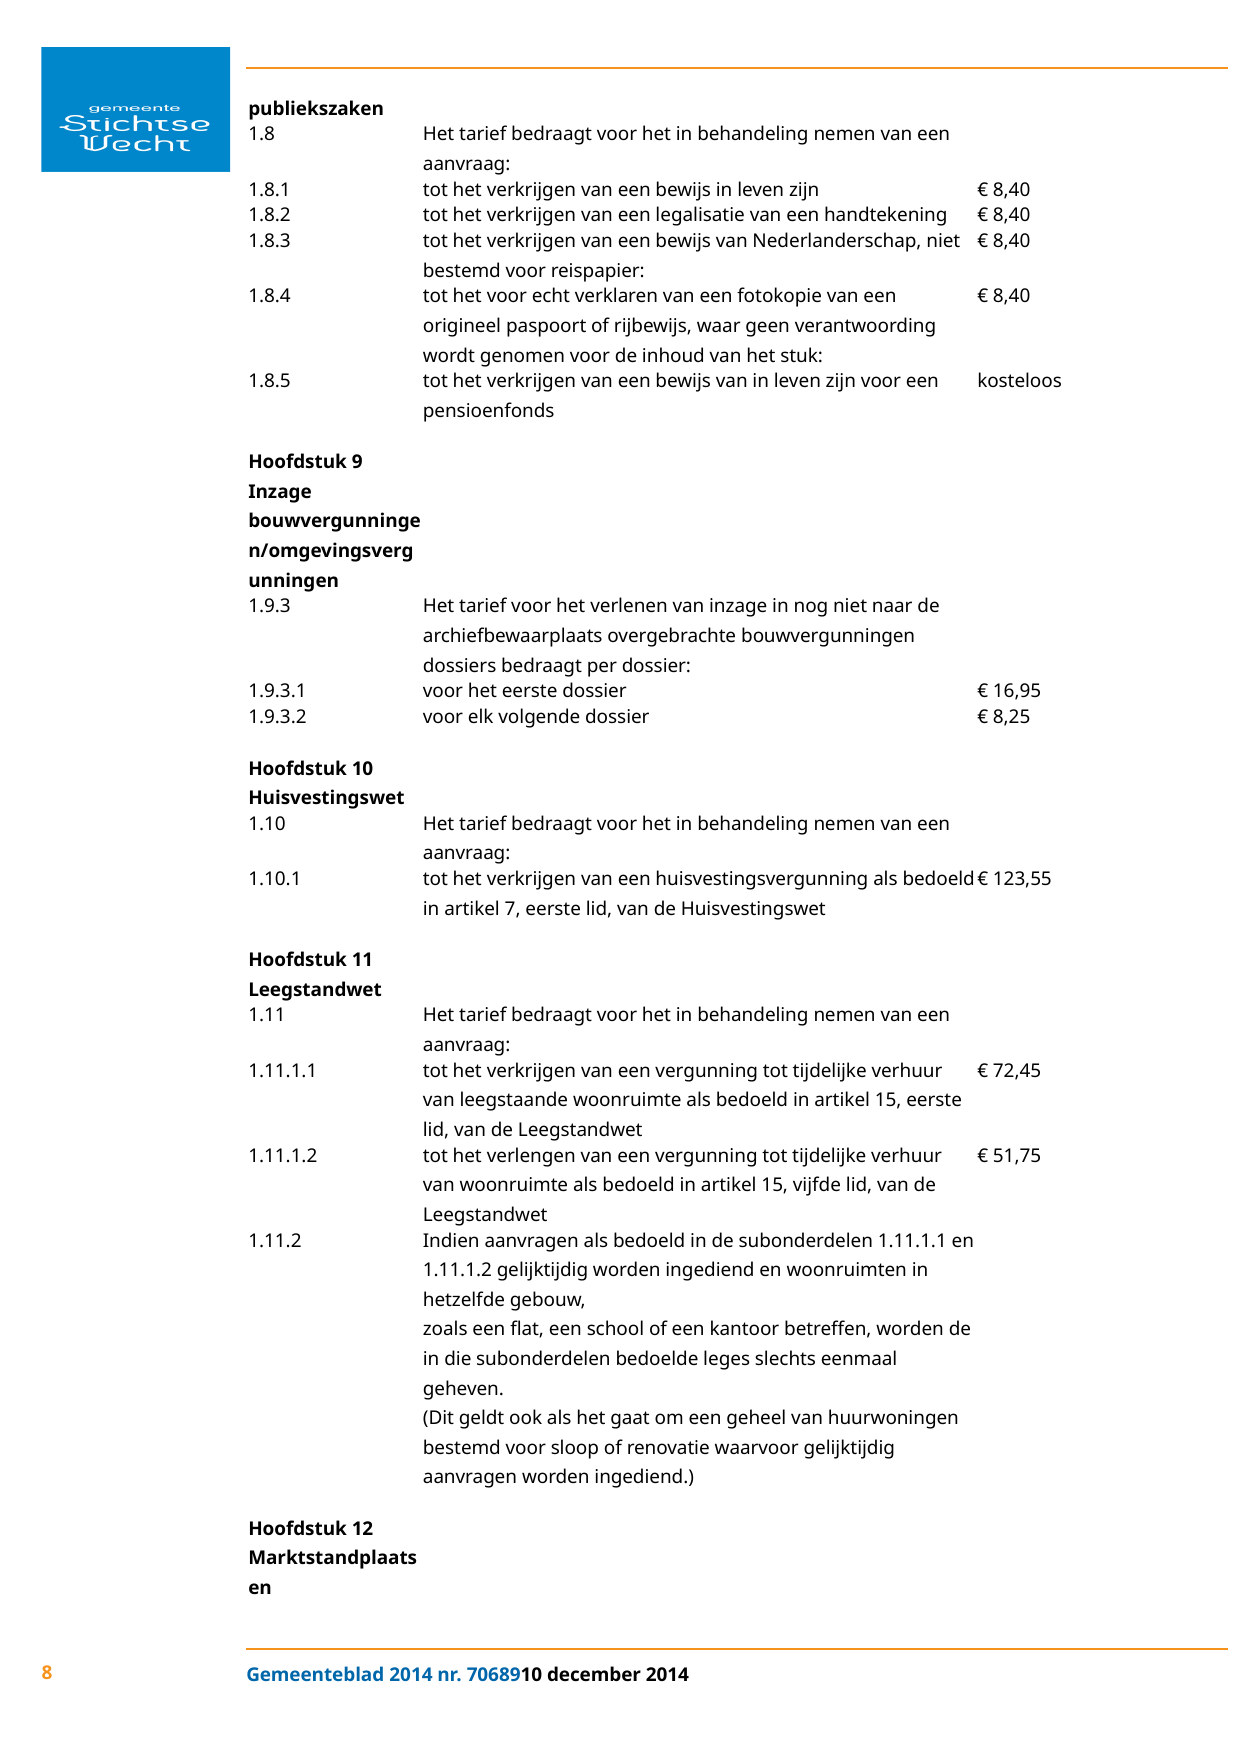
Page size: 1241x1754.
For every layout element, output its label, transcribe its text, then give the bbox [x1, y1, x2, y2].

table_cell tot het verkrijgen van een bewijs in leven zijn [423, 176, 977, 202]
table_cell Het tarief bedraagt voor het in behandeling nemen van een aanvraag: [423, 1002, 977, 1057]
table_cell [248, 729, 423, 755]
table_cell [423, 921, 977, 946]
table_cell [423, 423, 977, 448]
table_cell [423, 729, 977, 755]
table_cell Het tarief bedraagt voor het in behandeling nemen van een aanvraag: [423, 121, 977, 176]
table_cell 1.11.1.2 [248, 1142, 423, 1227]
table_cell tot het verkrijgen van een bewijs van Nederlanderschap, niet bestemd voor reispapier: [423, 227, 977, 283]
table_cell € 8,25 [977, 703, 1152, 729]
table_cell [977, 729, 1152, 755]
table_cell tot het voor echt verklaren van een fotokopie van een origineel paspoort of rijbewijs, waar geen verantwoording wordt genomen voor de inhoud van het stuk: [423, 283, 977, 367]
table_cell 1.11.2 [248, 1227, 423, 1489]
table_cell € 8,40 [977, 176, 1152, 202]
table_cell 1.10.1 [248, 865, 423, 921]
table_cell publiekszaken [248, 95, 423, 121]
table_cell [977, 1227, 1152, 1489]
table_cell Het tarief bedraagt voor het in behandeling nemen van een aanvraag: [423, 810, 977, 865]
table_cell Indien aanvragen als bedoeld in de subonderdelen 1.11.1.1 en 1.11.1.2 gelijktijdig worden ingediend en woonruimten in hetzelfde gebouw, zoals een flat, een school of een kantoor betreffen, worden de in die subonderdelen bedoelde leges slechts eenmaal geheven. (Dit geldt ook als het gaat om een geheel van huurwoningen bestemd voor sloop of renovatie waarvoor gelijktijdig aanvragen worden ingediend.) [423, 1227, 977, 1489]
table_cell [248, 921, 423, 946]
table_cell tot het verkrijgen van een huisvestingsvergunning als bedoeld in artikel 7, eerste lid, van de Huisvestingswet [423, 865, 977, 921]
table_cell voor het eerste dossier [423, 678, 977, 703]
picture [156, 136, 160, 150]
table_cell [248, 1489, 423, 1515]
table_cell [248, 423, 423, 448]
table_cell Hoofdstuk 11 Leegstandwet [248, 946, 423, 1002]
table_cell € 8,40 [977, 283, 1152, 367]
table_cell [977, 1002, 1152, 1057]
picture [134, 116, 139, 130]
table_cell [977, 423, 1152, 448]
table_cell tot het verkrijgen van een legalisatie van een handtekening [423, 202, 977, 227]
table_cell [977, 921, 1152, 946]
table_cell [423, 1515, 977, 1600]
table_cell [977, 593, 1152, 677]
table_cell 1.9.3.1 [248, 678, 423, 703]
table_cell [977, 810, 1152, 865]
table_cell € 16,95 [977, 678, 1152, 703]
table_cell 1.8.3 [248, 227, 423, 283]
table_cell 1.11.1.1 [248, 1057, 423, 1142]
table_cell [423, 95, 977, 121]
table_cell [423, 755, 977, 810]
table_cell € 8,40 [977, 202, 1152, 227]
table_cell 1.8 [248, 121, 423, 176]
table_cell voor elk volgende dossier [423, 703, 977, 729]
table_cell € 51,75 [977, 1142, 1152, 1227]
table_cell Hoofdstuk 10 Huisvestingswet [248, 755, 423, 810]
table_cell [423, 449, 977, 593]
table_cell 1.8.4 [248, 283, 423, 367]
table_cell Hoofdstuk 9 Inzage bouwvergunningen/omgevingsvergunningen [248, 449, 423, 593]
table_cell [423, 946, 977, 1002]
table_cell [423, 1489, 977, 1515]
table_cell 1.9.3.2 [248, 703, 423, 729]
table_cell € 72,45 [977, 1057, 1152, 1142]
table_cell 1.10 [248, 810, 423, 865]
table_cell € 123,55 [977, 865, 1152, 921]
table_cell 1.8.1 [248, 176, 423, 202]
table_cell 1.8.5 [248, 368, 423, 423]
table_cell Hoofdstuk 12 Marktstandplaatsen [248, 1515, 423, 1600]
table_cell [977, 121, 1152, 176]
table_cell € 8,40 [977, 227, 1152, 283]
table_cell 1.11 [248, 1002, 423, 1057]
table_cell [977, 1489, 1152, 1515]
table_cell tot het verlengen van een vergunning tot tijdelijke verhuur van woonruimte als bedoeld in artikel 15, vijfde lid, van de Leegstandwet [423, 1142, 977, 1227]
table_cell Het tarief voor het verlenen van inzage in nog niet naar de archiefbewaarplaats overgebrachte bouwvergunningen dossiers bedraagt per dossier: [423, 593, 977, 677]
table_cell 1.9.3 [248, 593, 423, 677]
table_cell tot het verkrijgen van een bewijs van in leven zijn voor een pensioenfonds [423, 368, 977, 423]
table_cell tot het verkrijgen van een vergunning tot tijdelijke verhuur van leegstaande woonruimte als bedoeld in artikel 15, eerste lid, van de Leegstandwet [423, 1057, 977, 1142]
table_cell 1.8.2 [248, 202, 423, 227]
table_cell kosteloos [977, 368, 1152, 423]
